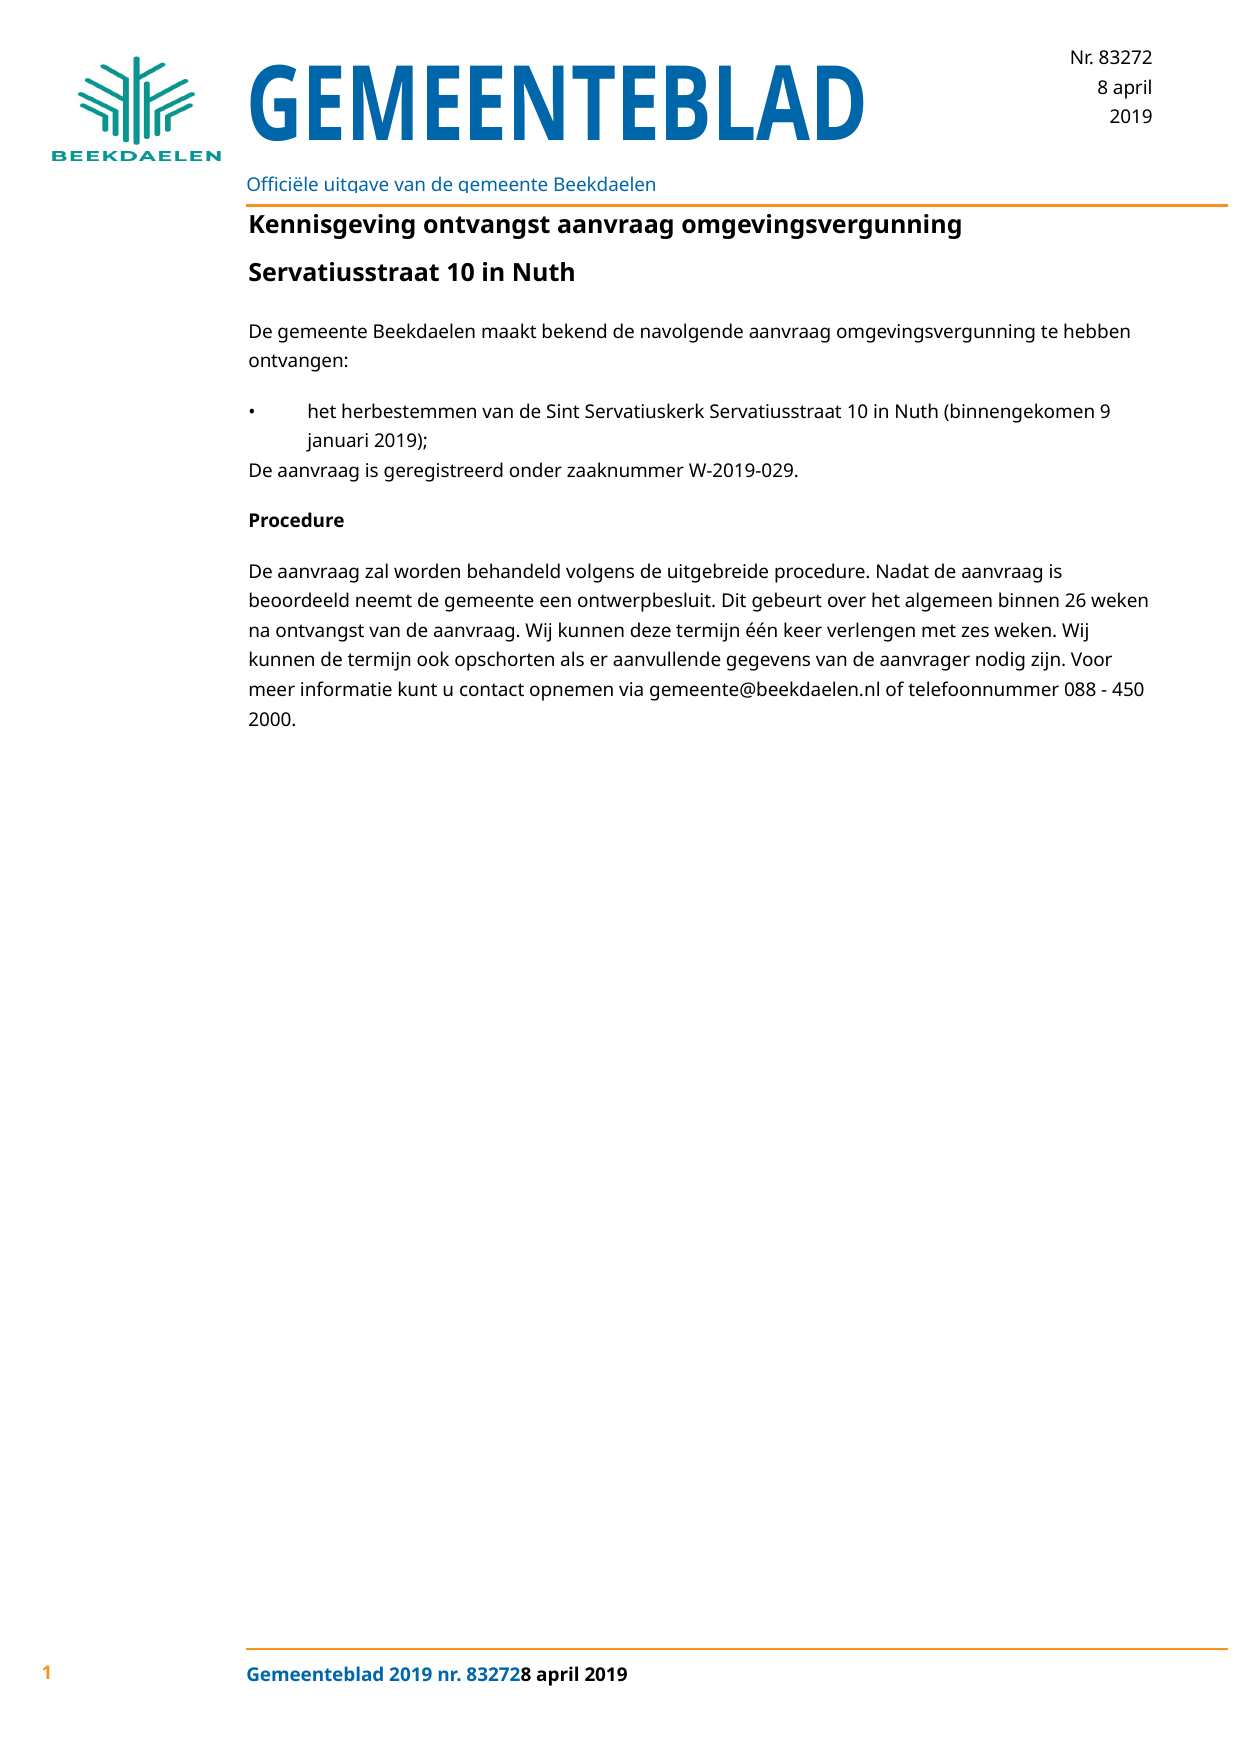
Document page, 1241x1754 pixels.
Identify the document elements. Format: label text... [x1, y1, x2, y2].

text De gemeente Beekdaelen maakt bekend de navolgende aanvraag omgevingsvergunning te hebben ontvangen: [248, 318, 1152, 373]
picture [41, 47, 231, 172]
list het herbestemmen van de Sint Servatiuskerk Servatiusstraat 10 in Nuth (binnengekomen 9 januari 2019); [248, 398, 1152, 453]
text Procedure [248, 507, 1152, 533]
text De aanvraag is geregistreerd onder zaaknummer W-2019-029. [248, 457, 1152, 483]
text Kennisgeving ontvangst aanvraag omgevingsvergunning Servatiusstraat 10 in Nuth [248, 207, 1152, 288]
text De aanvraag zal worden behandeld volgens de uitgebreide procedure. Nadat de aanvraag is beoordeeld neemt de gemeente een ontwerpbesluit. Dit gebeurt over het algemeen binnen 26 weken na ontvangst van de aanvraag. Wij kunnen deze termijn één keer verlengen met zes weken. Wij kunnen de termijn ook opschorten als er aanvullende gegevens van de aanvrager nodig zijn. Voor meer informatie kunt u contact opnemen via gemeente@beekdaelen.nl of telefoonnummer 088 - 450 2000. [248, 558, 1152, 732]
